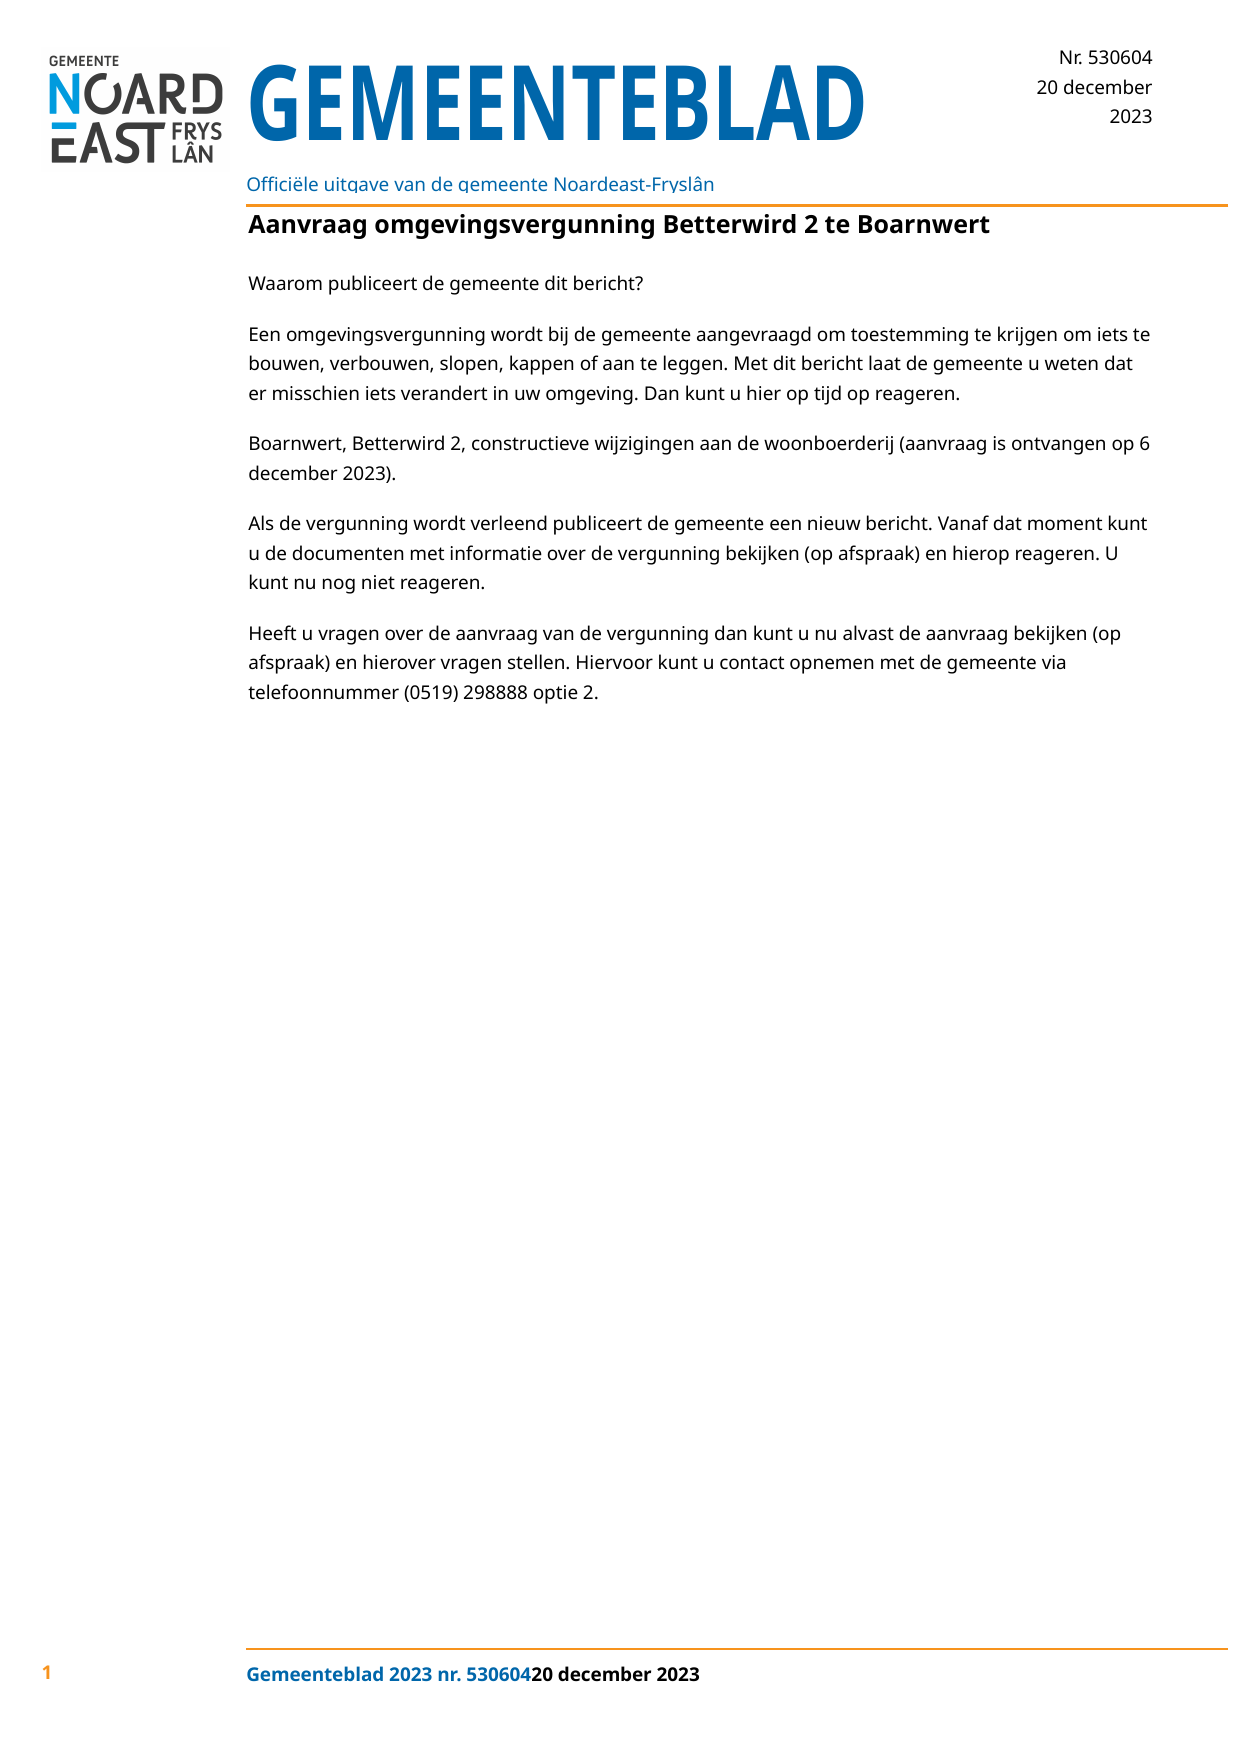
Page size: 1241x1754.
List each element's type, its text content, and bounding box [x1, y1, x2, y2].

text Heeft u vragen over de aanvraag van de vergunning dan kunt u nu alvast de aanvraag bekijken (op afspraak) en hierover vragen stellen. Hiervoor kunt u contact opnemen met de gemeente via telefoonnummer (0519) 298888 optie 2. [248, 620, 1152, 705]
picture [41, 47, 231, 172]
text Als de vergunning wordt verleend publiceert de gemeente een nieuw bericht. Vanaf dat moment kunt u de documenten met informatie over de vergunning bekijken (op afspraak) en hierop reageren. U kunt nu nog niet reageren. [248, 510, 1152, 595]
text Boarnwert, Betterwird 2, constructieve wijzigingen aan de woonboerderij (aanvraag is ontvangen op 6 december 2023). [248, 430, 1152, 486]
text Aanvraag omgevingsvergunning Betterwird 2 te Boarnwert [248, 207, 1152, 241]
text Een omgevingsvergunning wordt bij de gemeente aangevraagd om toestemming te krijgen om iets te bouwen, verbouwen, slopen, kappen of aan te leggen. Met dit bericht laat de gemeente u weten dat er misschien iets verandert in uw omgeving. Dan kunt u hier op tijd op reageren. [248, 321, 1152, 406]
text Waarom publiceert de gemeente dit bericht? [248, 270, 1152, 296]
